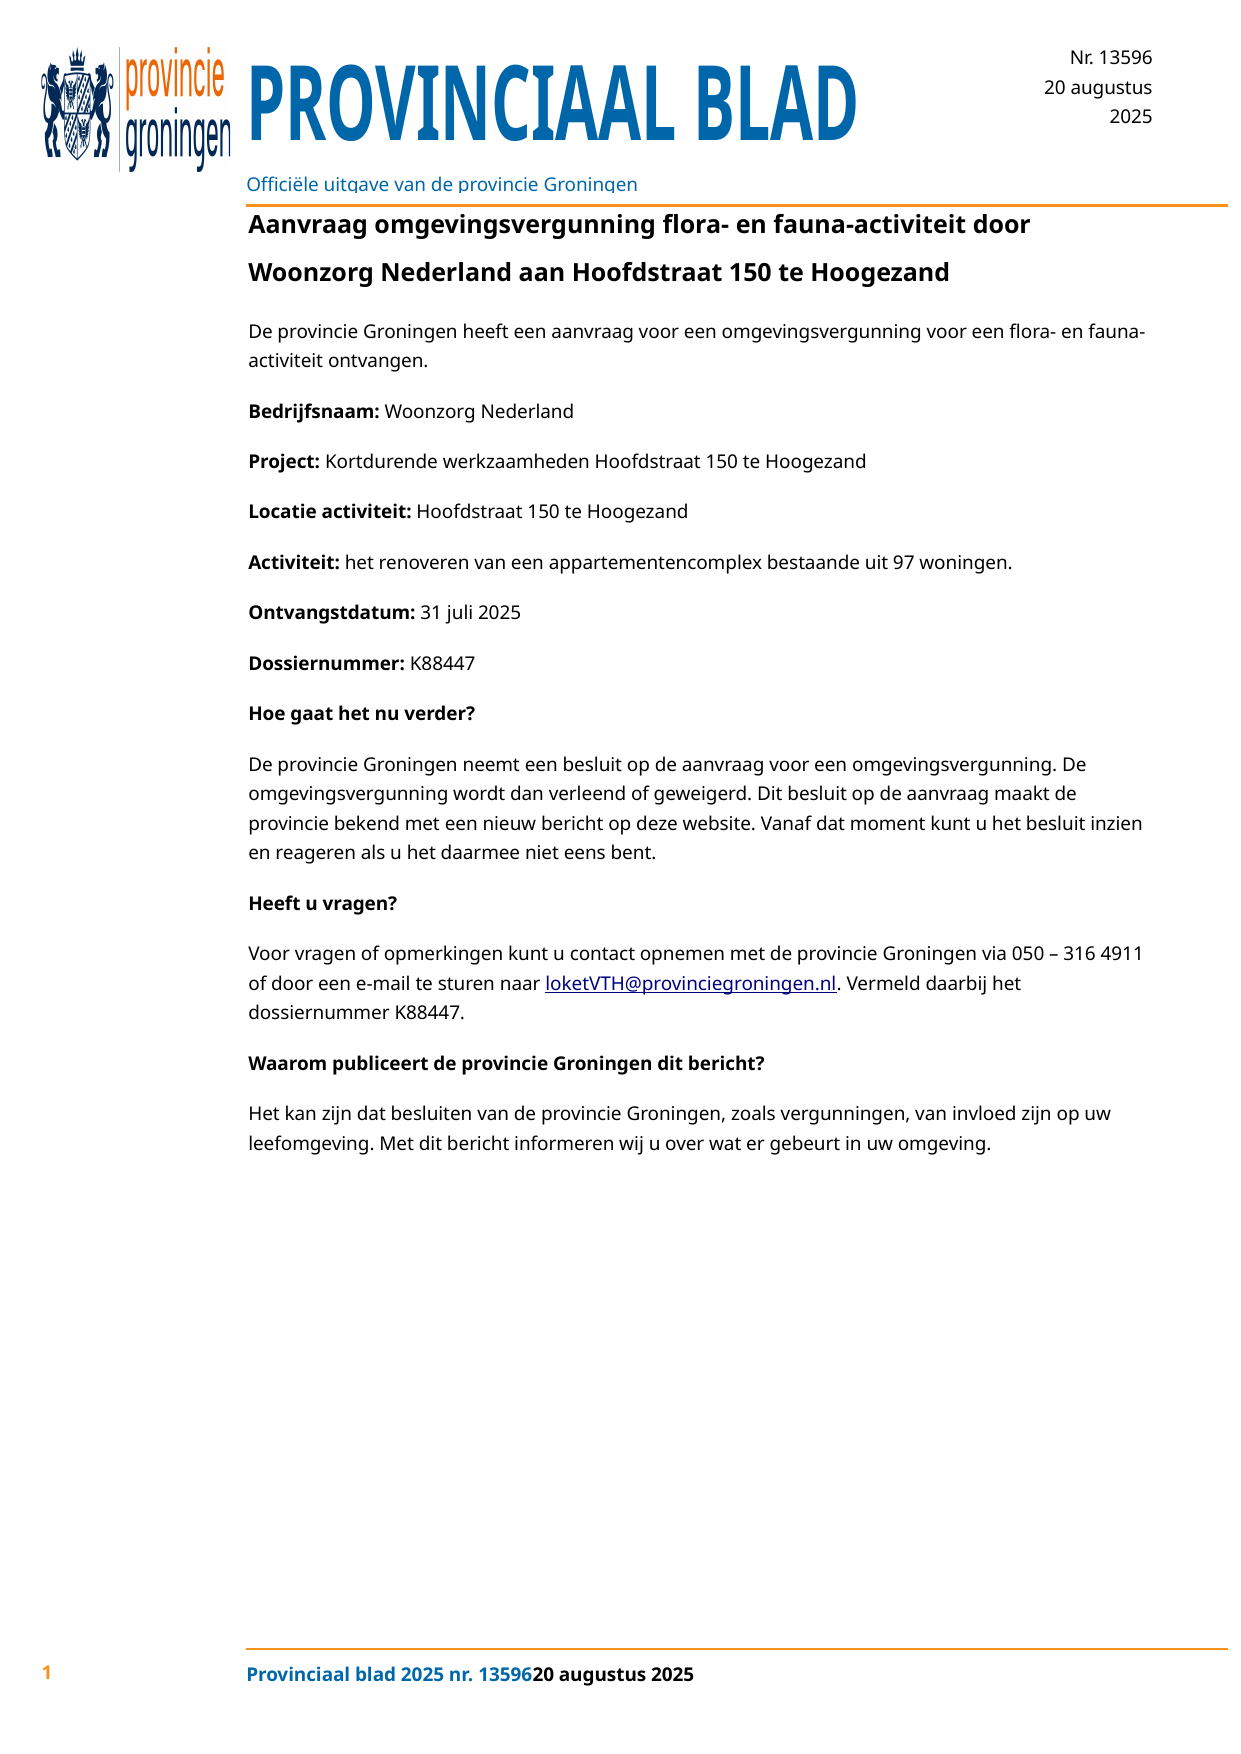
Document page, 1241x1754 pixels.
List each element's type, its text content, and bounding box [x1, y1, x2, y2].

text Locatie activiteit: Hoofdstraat 150 te Hoogezand [248, 499, 1152, 524]
text Hoe gaat het nu verder? [248, 700, 1152, 726]
text Project: Kortdurende werkzaamheden Hoofdstraat 150 te Hoogezand [248, 448, 1152, 474]
text Voor vragen of opmerkingen kunt u contact opnemen met de provincie Groningen via 050 – 316 4911 of door een e-mail te sturen naar loketVTH@provinciegroningen.nl. Vermeld daarbij het dossiernummer K88447. [248, 940, 1152, 1025]
text Ontvangstdatum: 31 juli 2025 [248, 599, 1152, 625]
text De provincie Groningen heeft een aanvraag voor een omgevingsvergunning voor een flora- en fauna-activiteit ontvangen. [248, 318, 1152, 373]
text Activiteit: het renoveren van een appartementencomplex bestaande uit 97 woningen. [248, 549, 1152, 575]
picture [41, 47, 231, 172]
text Waarom publiceert de provincie Groningen dit bericht? [248, 1050, 1152, 1076]
text Dossiernummer: K88447 [248, 650, 1152, 676]
text Aanvraag omgevingsvergunning flora- en fauna-activiteit door Woonzorg Nederland aan Hoofdstraat 150 te Hoogezand [248, 207, 1152, 288]
text Heeft u vragen? [248, 890, 1152, 916]
text Het kan zijn dat besluiten van de provincie Groningen, zoals vergunningen, van invloed zijn op uw leefomgeving. Met dit bericht informeren wij u over wat er gebeurt in uw omgeving. [248, 1100, 1152, 1156]
text De provincie Groningen neemt een besluit op de aanvraag voor een omgevingsvergunning. De omgevingsvergunning wordt dan verleend of geweigerd. Dit besluit op de aanvraag maakt de provincie bekend met een nieuw bericht op deze website. Vanaf dat moment kunt u het besluit inzien en reageren als u het daarmee niet eens bent. [248, 751, 1152, 865]
text Bedrijfsnaam: Woonzorg Nederland [248, 398, 1152, 424]
